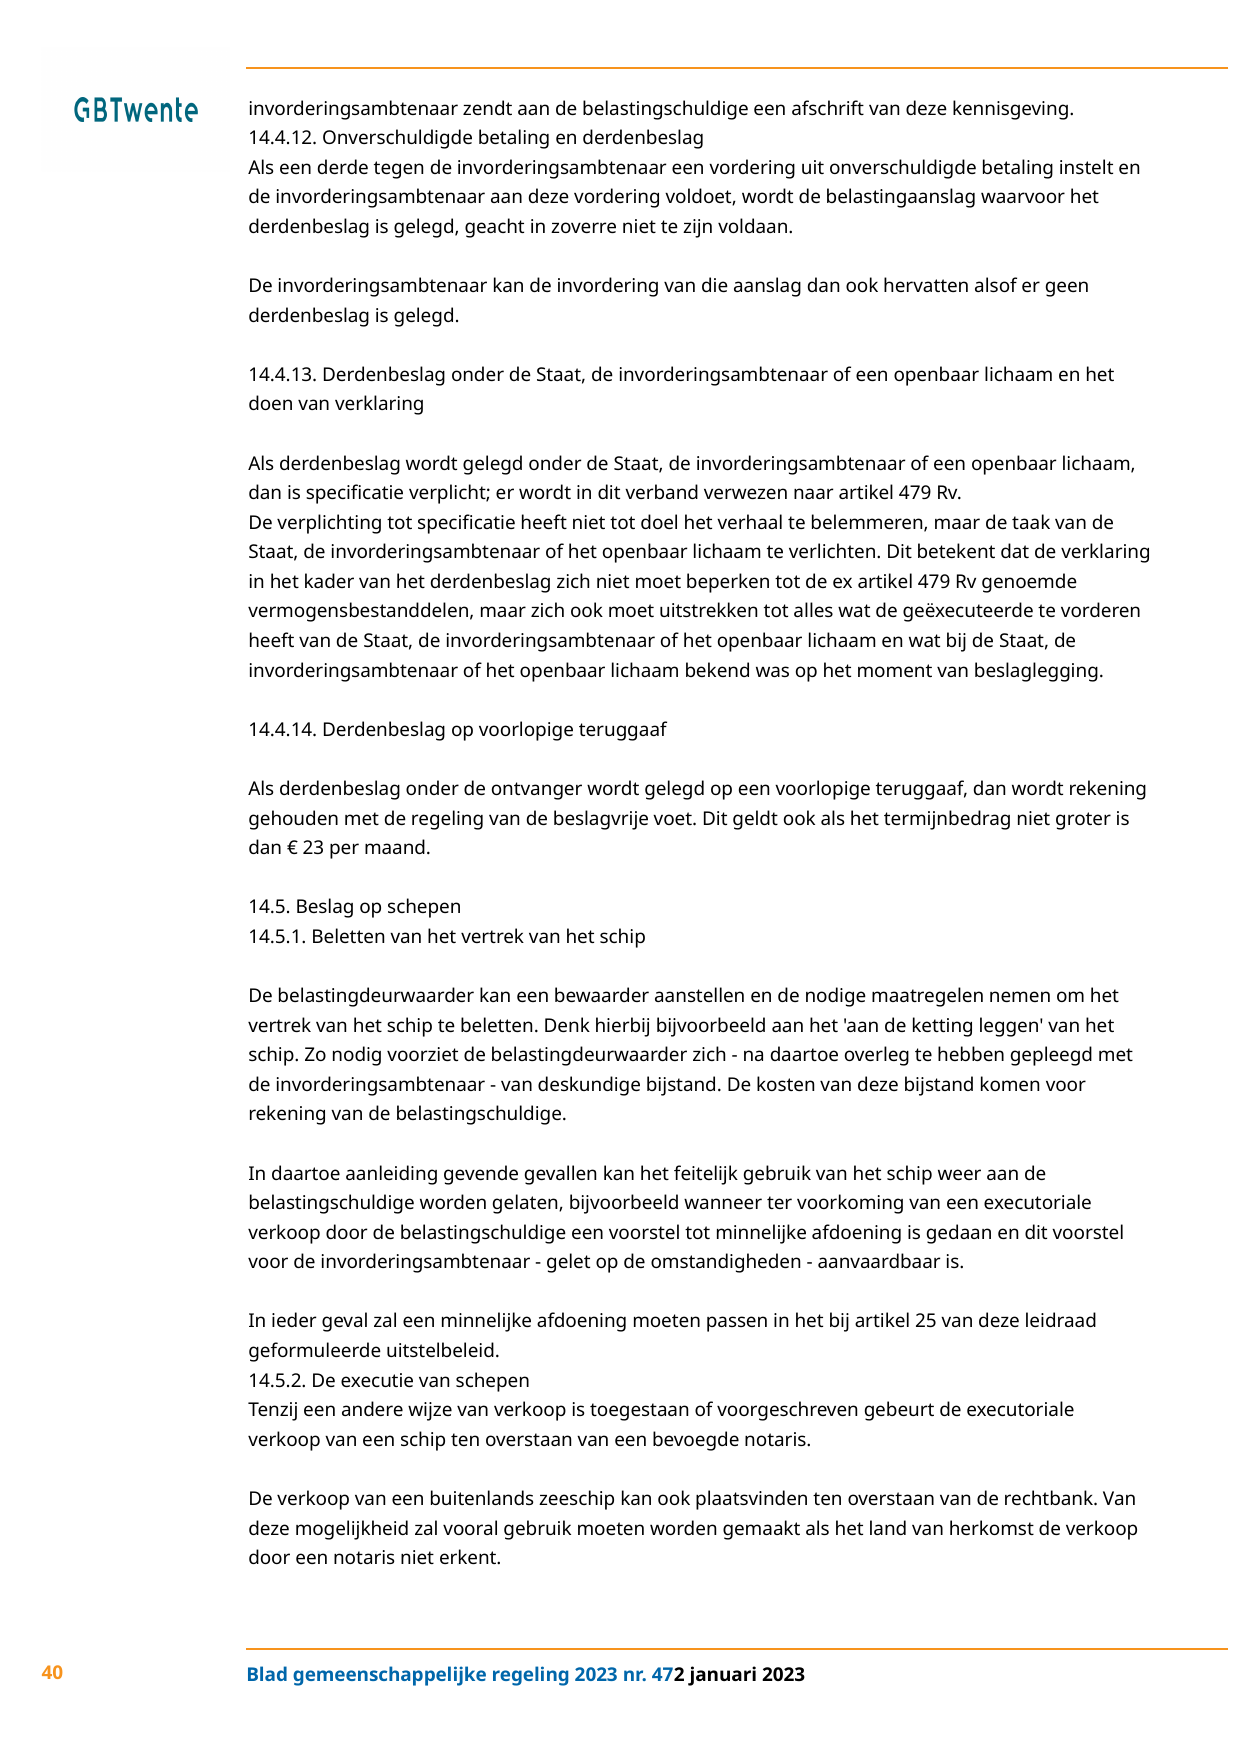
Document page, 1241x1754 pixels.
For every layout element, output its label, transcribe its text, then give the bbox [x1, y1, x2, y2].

text 14.4.14. Derdenbeslag op voorlopige teruggaaf [248, 716, 1152, 742]
text Als een derde tegen de invorderingsambtenaar een vordering uit onverschuldigde betaling instelt en de invorderingsambtenaar aan deze vordering voldoet, wordt de belastingaanslag waarvoor het derdenbeslag is gelegd, geacht in zoverre niet te zijn voldaan. [248, 154, 1152, 239]
text De belastingdeurwaarder kan een bewaarder aanstellen en de nodige maatregelen nemen om het vertrek van het schip te beletten. Denk hierbij bijvoorbeeld aan het 'aan de ketting leggen' van het schip. Zo nodig voorziet de belastingdeurwaarder zich - na daartoe overleg te hebben gepleegd met de invorderingsambtenaar - van deskundige bijstand. De kosten van deze bijstand komen voor rekening van de belastingschuldige. [248, 982, 1152, 1126]
text invorderingsambtenaar zendt aan de belastingschuldige een afschrift van deze kennisgeving. [248, 95, 1152, 121]
text Als derdenbeslag onder de ontvanger wordt gelegd op een voorlopige teruggaaf, dan wordt rekening gehouden met de regeling van de beslagvrije voet. Dit geldt ook als het termijnbedrag niet groter is dan € 23 per maand. [248, 775, 1152, 860]
text De verplichting tot specificatie heeft niet tot doel het verhaal te belemmeren, maar de taak van de Staat, de invorderingsambtenaar of het openbaar lichaam te verlichten. Dit betekent dat de verklaring in het kader van het derdenbeslag zich niet moet beperken tot de ex artikel 479 Rv genoemde vermogensbestanddelen, maar zich ook moet uitstrekken tot alles wat de geëxecuteerde te vorderen heeft van de Staat, de invorderingsambtenaar of het openbaar lichaam en wat bij de Staat, de invorderingsambtenaar of het openbaar lichaam bekend was op het moment van beslaglegging. [248, 509, 1152, 683]
text De verkoop van een buitenlands zeeschip kan ook plaatsvinden ten overstaan van de rechtbank. Van deze mogelijkheid zal vooral gebruik moeten worden gemaakt als het land van herkomst de verkoop door een notaris niet erkent. [248, 1485, 1152, 1570]
text 14.5.2. De executie van schepen [248, 1367, 1152, 1393]
text Tenzij een andere wijze van verkoop is toegestaan of voorgeschreven gebeurt de executoriale verkoop van een schip ten overstaan van een bevoegde notaris. [248, 1396, 1152, 1452]
text In ieder geval zal een minnelijke afdoening moeten passen in het bij artikel 25 van deze leidraad geformuleerde uitstelbeleid. [248, 1308, 1152, 1363]
text 14.5. Beslag op schepen [248, 893, 1152, 919]
text Als derdenbeslag wordt gelegd onder de Staat, de invorderingsambtenaar of een openbaar lichaam, dan is specificatie verplicht; er wordt in dit verband verwezen naar artikel 479 Rv. [248, 450, 1152, 505]
text 14.5.1. Beletten van het vertrek van het schip [248, 923, 1152, 949]
picture [41, 47, 231, 172]
text 14.4.12. Onverschuldigde betaling en derdenbeslag [248, 124, 1152, 150]
text De invorderingsambtenaar kan de invordering van die aanslag dan ook hervatten alsof er geen derdenbeslag is gelegd. [248, 272, 1152, 328]
text In daartoe aanleiding gevende gevallen kan het feitelijk gebruik van het schip weer aan de belastingschuldige worden gelaten, bijvoorbeeld wanneer ter voorkoming van een executoriale verkoop door de belastingschuldige een voorstel tot minnelijke afdoening is gedaan en dit voorstel voor de invorderingsambtenaar - gelet op de omstandigheden - aanvaardbaar is. [248, 1160, 1152, 1274]
text 14.4.13. Derdenbeslag onder de Staat, de invorderingsambtenaar of een openbaar lichaam en het doen van verklaring [248, 361, 1152, 416]
